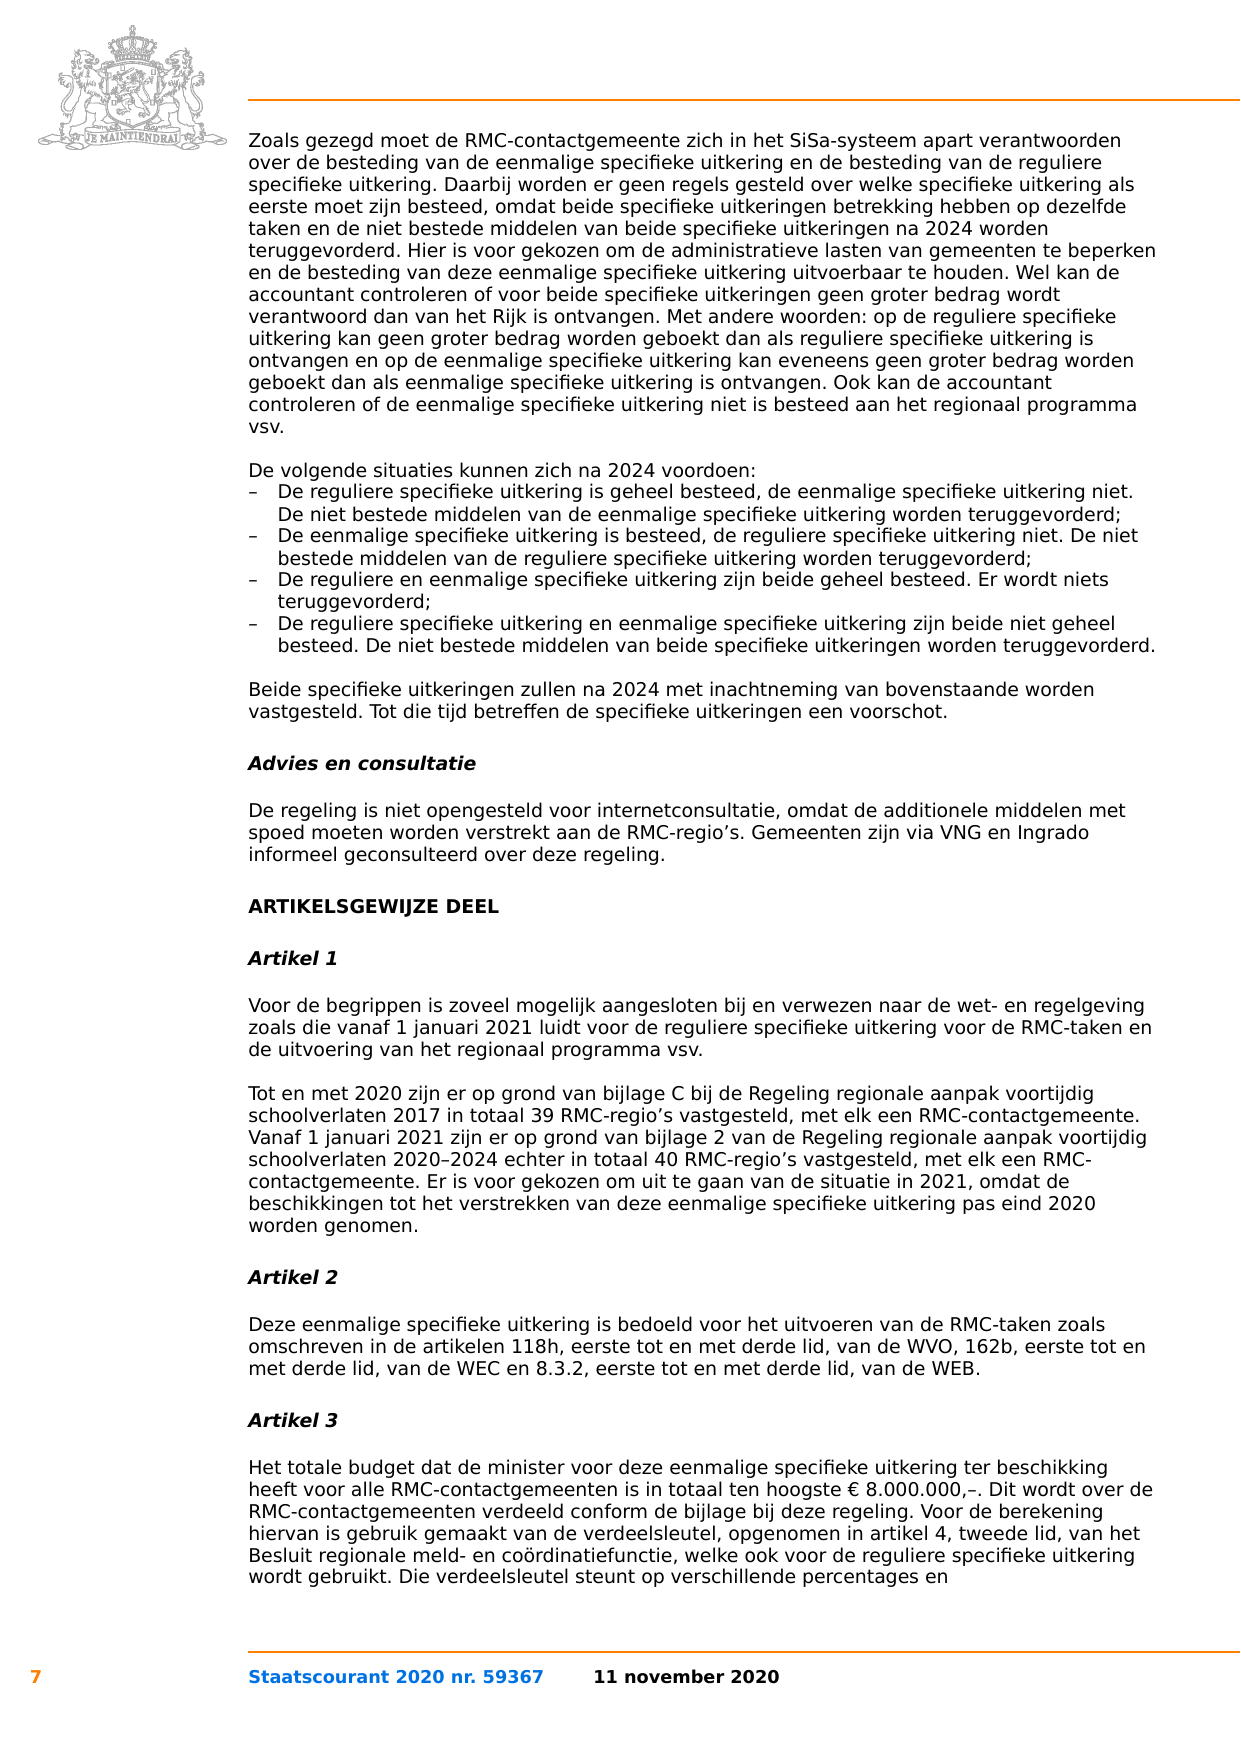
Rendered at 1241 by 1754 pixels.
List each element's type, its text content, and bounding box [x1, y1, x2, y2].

text – De reguliere specifieke uitkering is geheel besteed, de eenmalige specifieke uitkering niet. De niet bestede middelen van de eenmalige specifieke uitkering worden teruggevorderd; [248, 481, 1163, 525]
text – De reguliere en eenmalige specifieke uitkering zijn beide geheel besteed. Er wordt niets teruggevorderd; [248, 569, 1163, 613]
text – De reguliere specifieke uitkering en eenmalige specifieke uitkering zijn beide niet geheel besteed. De niet bestede middelen van beide specifieke uitkeringen worden teruggevorderd. [248, 613, 1163, 657]
subtitle Advies en consultatie [248, 753, 1163, 775]
subtitle ARTIKELSGEWIJZE DEEL [248, 896, 1163, 918]
text Deze eenmalige specifieke uitkering is bedoeld voor het uitvoeren van de RMC-taken zoals omschreven in de artikelen 118h, eerste tot en met derde lid, van de WVO, 162b, eerste tot en met derde lid, van de WEC en 8.3.2, eerste tot en met derde lid, van de WEB. [248, 1314, 1163, 1379]
subtitle Artikel 1 [248, 948, 1163, 970]
text Voor de begrippen is zoveel mogelijk aangesloten bij en verwezen naar de wet- en regelgeving zoals die vanaf 1 januari 2021 luidt voor de reguliere specifieke uitkering voor de RMC-taken en de uitvoering van het regionaal programma vsv. [248, 995, 1163, 1061]
subtitle Artikel 3 [248, 1409, 1163, 1432]
subtitle Artikel 2 [248, 1267, 1163, 1289]
text – De eenmalige specifieke uitkering is besteed, de reguliere specifieke uitkering niet. De niet bestede middelen van de reguliere specifieke uitkering worden teruggevorderd; [248, 525, 1163, 569]
text De volgende situaties kunnen zich na 2024 voordoen: [248, 459, 1163, 481]
text De regeling is niet opengesteld voor internetconsultatie, omdat de additionele middelen met spoed moeten worden verstrekt aan de RMC-regio’s. Gemeenten zijn via VNG en Ingrado informeel geconsulteerd over deze regeling. [248, 800, 1163, 866]
text Zoals gezegd moet de RMC-contactgemeente zich in het SiSa-systeem apart verantwoorden over de besteding van de eenmalige specifieke uitkering en de besteding van de reguliere specifieke uitkering. Daarbij worden er geen regels gesteld over welke specifieke uitkering als eerste moet zijn besteed, omdat beide specifieke uitkeringen betrekking hebben op dezelfde taken en de niet bestede middelen van beide specifieke uitkeringen na 2024 worden teruggevorderd. Hier is voor gekozen om de administratieve lasten van gemeenten te beperken en de besteding van deze eenmalige specifieke uitkering uitvoerbaar te houden. Wel kan de accountant controleren of voor beide specifieke uitkeringen geen groter bedrag wordt verantwoord dan van het Rijk is ontvangen. Met andere woorden: op de reguliere specifieke uitkering kan geen groter bedrag worden geboekt dan als reguliere specifieke uitkering is ontvangen en op de eenmalige specifieke uitkering kan eveneens geen groter bedrag worden geboekt dan als eenmalige specifieke uitkering is ontvangen. Ook kan de accountant controleren of de eenmalige specifieke uitkering niet is besteed aan het regionaal programma vsv. [248, 130, 1163, 438]
text Beide specifieke uitkeringen zullen na 2024 met inachtneming van bovenstaande worden vastgesteld. Tot die tijd betreffen de specifieke uitkeringen een voorschot. [248, 679, 1163, 723]
picture [38, 25, 227, 150]
text Tot en met 2020 zijn er op grond van bijlage C bij de Regeling regionale aanpak voortijdig schoolverlaten 2017 in totaal 39 RMC-regio’s vastgesteld, met elk een RMC-contactgemeente. Vanaf 1 januari 2021 zijn er op grond van bijlage 2 van de Regeling regionale aanpak voortijdig schoolverlaten 2020–2024 echter in totaal 40 RMC-regio’s vastgesteld, met elk een RMC-contactgemeente. Er is voor gekozen om uit te gaan van de situatie in 2021, omdat de beschikkingen tot het verstrekken van deze eenmalige specifieke uitkering pas eind 2020 worden genomen. [248, 1083, 1163, 1237]
text Het totale budget dat de minister voor deze eenmalige specifieke uitkering ter beschikking heeft voor alle RMC-contactgemeenten is in totaal ten hoogste € 8.000.000,–. Dit wordt over de RMC-contactgemeenten verdeeld conform de bijlage bij deze regeling. Voor de berekening hiervan is gebruik gemaakt van de verdeelsleutel, opgenomen in artikel 4, tweede lid, van het Besluit regionale meld- en coördinatiefunctie, welke ook voor de reguliere specifieke uitkering wordt gebruikt. Die verdeelsleutel steunt op verschillende percentages en [248, 1457, 1163, 1588]
